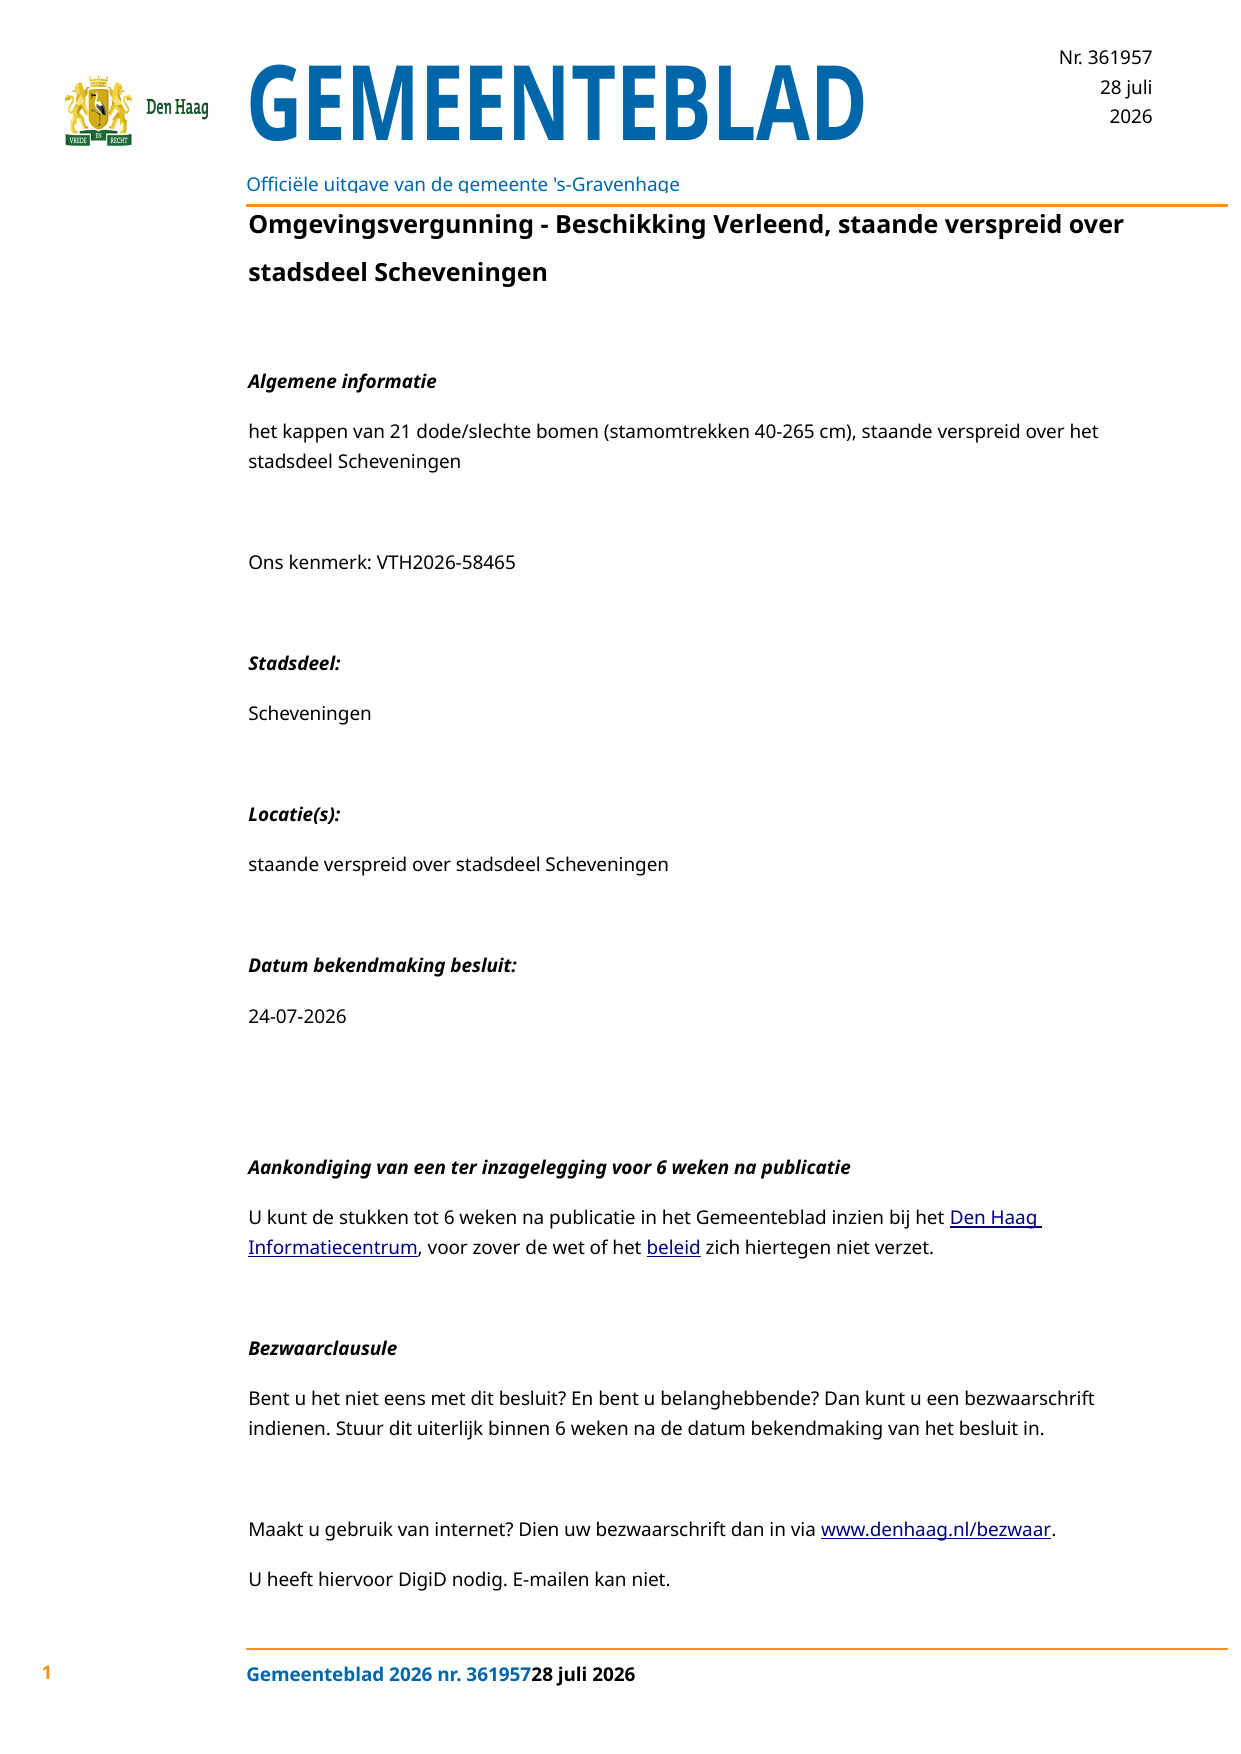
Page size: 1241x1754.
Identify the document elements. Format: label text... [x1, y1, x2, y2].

text Scheveningen [248, 700, 1152, 726]
text het kappen van 21 dode/slechte bomen (stamomtrekken 40-265 cm), staande verspreid over het stadsdeel Scheveningen [248, 419, 1152, 474]
text Maakt u gebruik van internet? Dien uw bezwaarschrift dan in via www.denhaag.nl/bezwaar. [248, 1516, 1152, 1542]
text Stadsdeel: [248, 650, 1152, 676]
text Datum bekendmaking besluit: [248, 952, 1152, 978]
text Bezwaarclausule [248, 1335, 1152, 1361]
text Ons kenmerk: VTH2026-58465 [248, 549, 1152, 575]
text staande verspreid over stadsdeel Scheveningen [248, 852, 1152, 877]
text Locatie(s): [248, 801, 1152, 827]
text U heeft hiervoor DigiD nodig. E-mailen kan niet. [248, 1566, 1152, 1592]
text 24-07-2026 [248, 1003, 1152, 1029]
text Aankondiging van een ter inzagelegging voor 6 weken na publicatie [248, 1154, 1152, 1180]
picture [41, 47, 231, 172]
text Bent u het niet eens met dit besluit? En bent u belanghebbende? Dan kunt u een bezwaarschrift indienen. Stuur dit uiterlijk binnen 6 weken na de datum bekendmaking van het besluit in. [248, 1385, 1152, 1441]
text U kunt de stukken tot 6 weken na publicatie in het Gemeenteblad inzien bij het Den Haag Informatiecentrum, voor zover de wet of het beleid zich hiertegen niet verzet. [248, 1204, 1152, 1260]
text Omgevingsvergunning - Beschikking Verleend, staande verspreid over stadsdeel Scheveningen [248, 207, 1152, 288]
text Algemene informatie [248, 368, 1152, 394]
